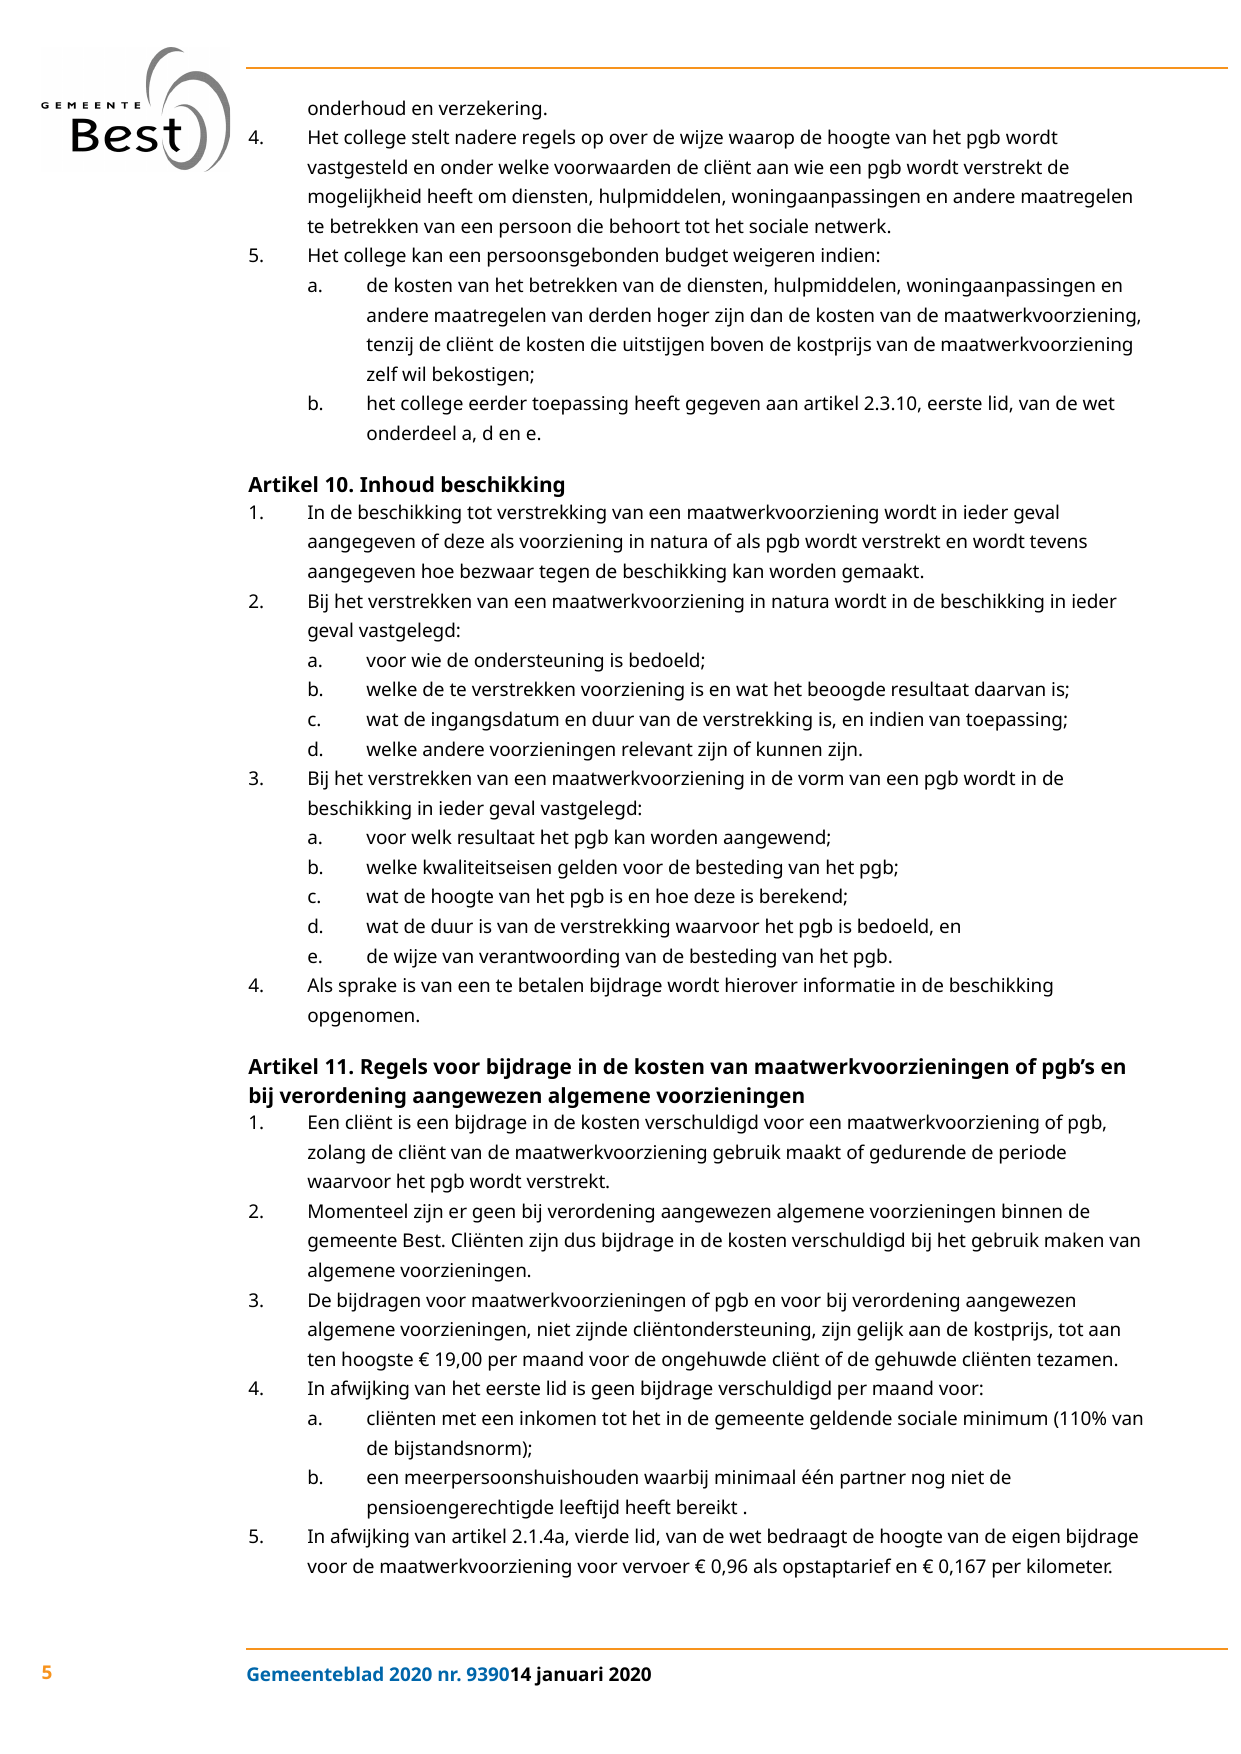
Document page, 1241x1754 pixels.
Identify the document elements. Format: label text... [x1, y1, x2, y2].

list de wijze van verantwoording van de besteding van het pgb. [307, 943, 1152, 968]
list Het college stelt nadere regels op over de wijze waarop de hoogte van het pgb wordt vastgesteld en onder welke voorwaarden de cliënt aan wie een pgb wordt verstrekt de mogelijkheid heeft om diensten, hulpmiddelen, woningaanpassingen en andere maatregelen te betrekken van een persoon die behoort tot het sociale netwerk. [248, 124, 1152, 239]
text Artikel 10. Inhoud beschikking [248, 471, 1152, 499]
list wat de ingangsdatum en duur van de verstrekking is, en indien van toepassing; [307, 706, 1152, 732]
list welke kwaliteitseisen gelden voor de besteding van het pgb; [307, 854, 1152, 880]
list onderhoud en verzekering. [248, 95, 1152, 121]
list In de beschikking tot verstrekking van een maatwerkvoorziening wordt in ieder geval aangegeven of deze als voorziening in natura of als pgb wordt verstrekt en wordt tevens aangegeven hoe bezwaar tegen de beschikking kan worden gemaakt. [248, 499, 1152, 584]
list een meerpersoonshuishouden waarbij minimaal één partner nog niet de pensioengerechtigde leeftijd heeft bereikt . [307, 1464, 1152, 1519]
list welke andere voorzieningen relevant zijn of kunnen zijn. [307, 736, 1152, 761]
list In afwijking van het eerste lid is geen bijdrage verschuldigd per maand voor: [248, 1376, 1152, 1401]
list Het college kan een persoonsgebonden budget weigeren indien: [248, 243, 1152, 268]
list het college eerder toepassing heeft gegeven aan artikel 2.3.10, eerste lid, van de wet onderdeel a, d en e. [307, 391, 1152, 446]
list Een cliënt is een bijdrage in de kosten verschuldigd voor een maatwerkvoorziening of pgb, zolang de cliënt van de maatwerkvoorziening gebruik maakt of gedurende de periode waarvoor het pgb wordt verstrekt. [248, 1109, 1152, 1194]
list de kosten van het betrekken van de diensten, hulpmiddelen, woningaanpassingen en andere maatregelen van derden hoger zijn dan de kosten van de maatwerkvoorziening, tenzij de cliënt de kosten die uitstijgen boven de kostprijs van de maatwerkvoorziening zelf wil bekostigen; [307, 272, 1152, 387]
list Bij het verstrekken van een maatwerkvoorziening in natura wordt in de beschikking in ieder geval vastgelegd: [248, 588, 1152, 643]
list cliënten met een inkomen tot het in de gemeente geldende sociale minimum (110% van de bijstandsnorm); [307, 1405, 1152, 1460]
text Artikel 11. Regels voor bijdrage in de kosten van maatwerkvoorzieningen of pgb’s en bij verordening aangewezen algemene voorzieningen [248, 1052, 1152, 1109]
list Als sprake is van een te betalen bijdrage wordt hierover informatie in de beschikking opgenomen. [248, 972, 1152, 1028]
list voor wie de ondersteuning is bedoeld; [307, 647, 1152, 673]
list Bij het verstrekken van een maatwerkvoorziening in de vorm van een pgb wordt in de beschikking in ieder geval vastgelegd: [248, 765, 1152, 821]
list De bijdragen voor maatwerkvoorzieningen of pgb en voor bij verordening aangewezen algemene voorzieningen, niet zijnde cliëntondersteuning, zijn gelijk aan de kostprijs, tot aan ten hoogste € 19,00 per maand voor de ongehuwde cliënt of de gehuwde cliënten tezamen. [248, 1287, 1152, 1372]
list wat de duur is van de verstrekking waarvoor het pgb is bedoeld, en [307, 913, 1152, 939]
list welke de te verstrekken voorziening is en wat het beoogde resultaat daarvan is; [307, 677, 1152, 702]
list Momenteel zijn er geen bij verordening aangewezen algemene voorzieningen binnen de gemeente Best. Cliënten zijn dus bijdrage in de kosten verschuldigd bij het gebruik maken van algemene voorzieningen. [248, 1198, 1152, 1283]
picture [41, 47, 231, 172]
list In afwijking van artikel 2.1.4a, vierde lid, van de wet bedraagt de hoogte van de eigen bijdrage voor de maatwerkvoorziening voor vervoer € 0,96 als opstaptarief en € 0,167 per kilometer. [248, 1523, 1152, 1579]
list wat de hoogte van het pgb is en hoe deze is berekend; [307, 884, 1152, 909]
list voor welk resultaat het pgb kan worden aangewend; [307, 824, 1152, 850]
